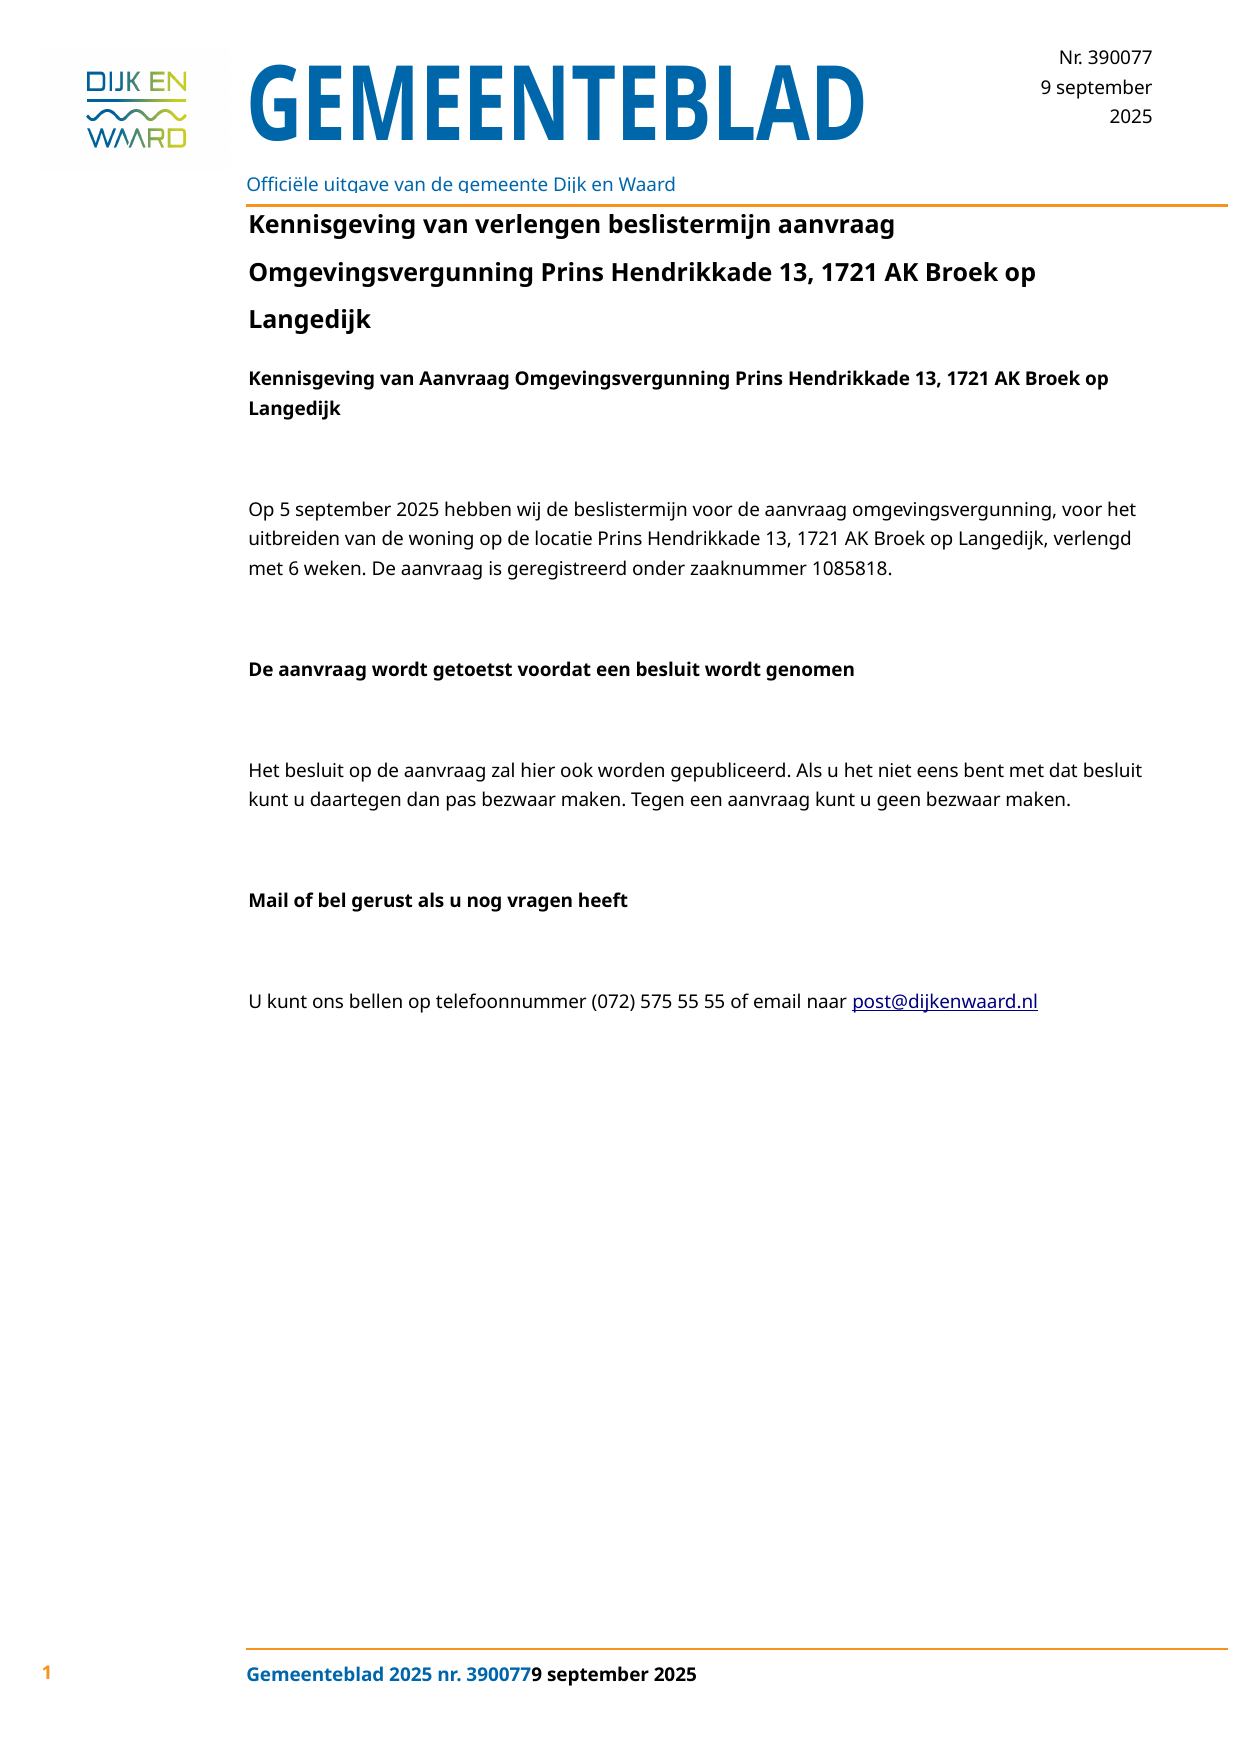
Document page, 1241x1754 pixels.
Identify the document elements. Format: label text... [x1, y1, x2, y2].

text Het besluit op de aanvraag zal hier ook worden gepubliceerd. Als u het niet eens bent met dat besluit kunt u daartegen dan pas bezwaar maken. Tegen een aanvraag kunt u geen bezwaar maken. [248, 757, 1152, 812]
text Op 5 september 2025 hebben wij de beslistermijn voor de aanvraag omgevingsvergunning, voor het uitbreiden van de woning op de locatie Prins Hendrikkade 13, 1721 AK Broek op Langedijk, verlengd met 6 weken. De aanvraag is geregistreerd onder zaaknummer 1085818. [248, 496, 1152, 581]
text Kennisgeving van Aanvraag Omgevingsvergunning Prins Hendrikkade 13, 1721 AK Broek op Langedijk [248, 366, 1152, 421]
text U kunt ons bellen op telefoonnummer (072) 575 55 55 of email naar post@dijkenwaard.nl [248, 988, 1152, 1014]
text Kennisgeving van verlengen beslistermijn aanvraag Omgevingsvergunning Prins Hendrikkade 13, 1721 AK Broek op Langedijk [248, 207, 1152, 336]
text Mail of bel gerust als u nog vragen heeft [248, 887, 1152, 913]
picture [41, 47, 231, 172]
text De aanvraag wordt getoetst voordat een besluit wordt genomen [248, 656, 1152, 682]
